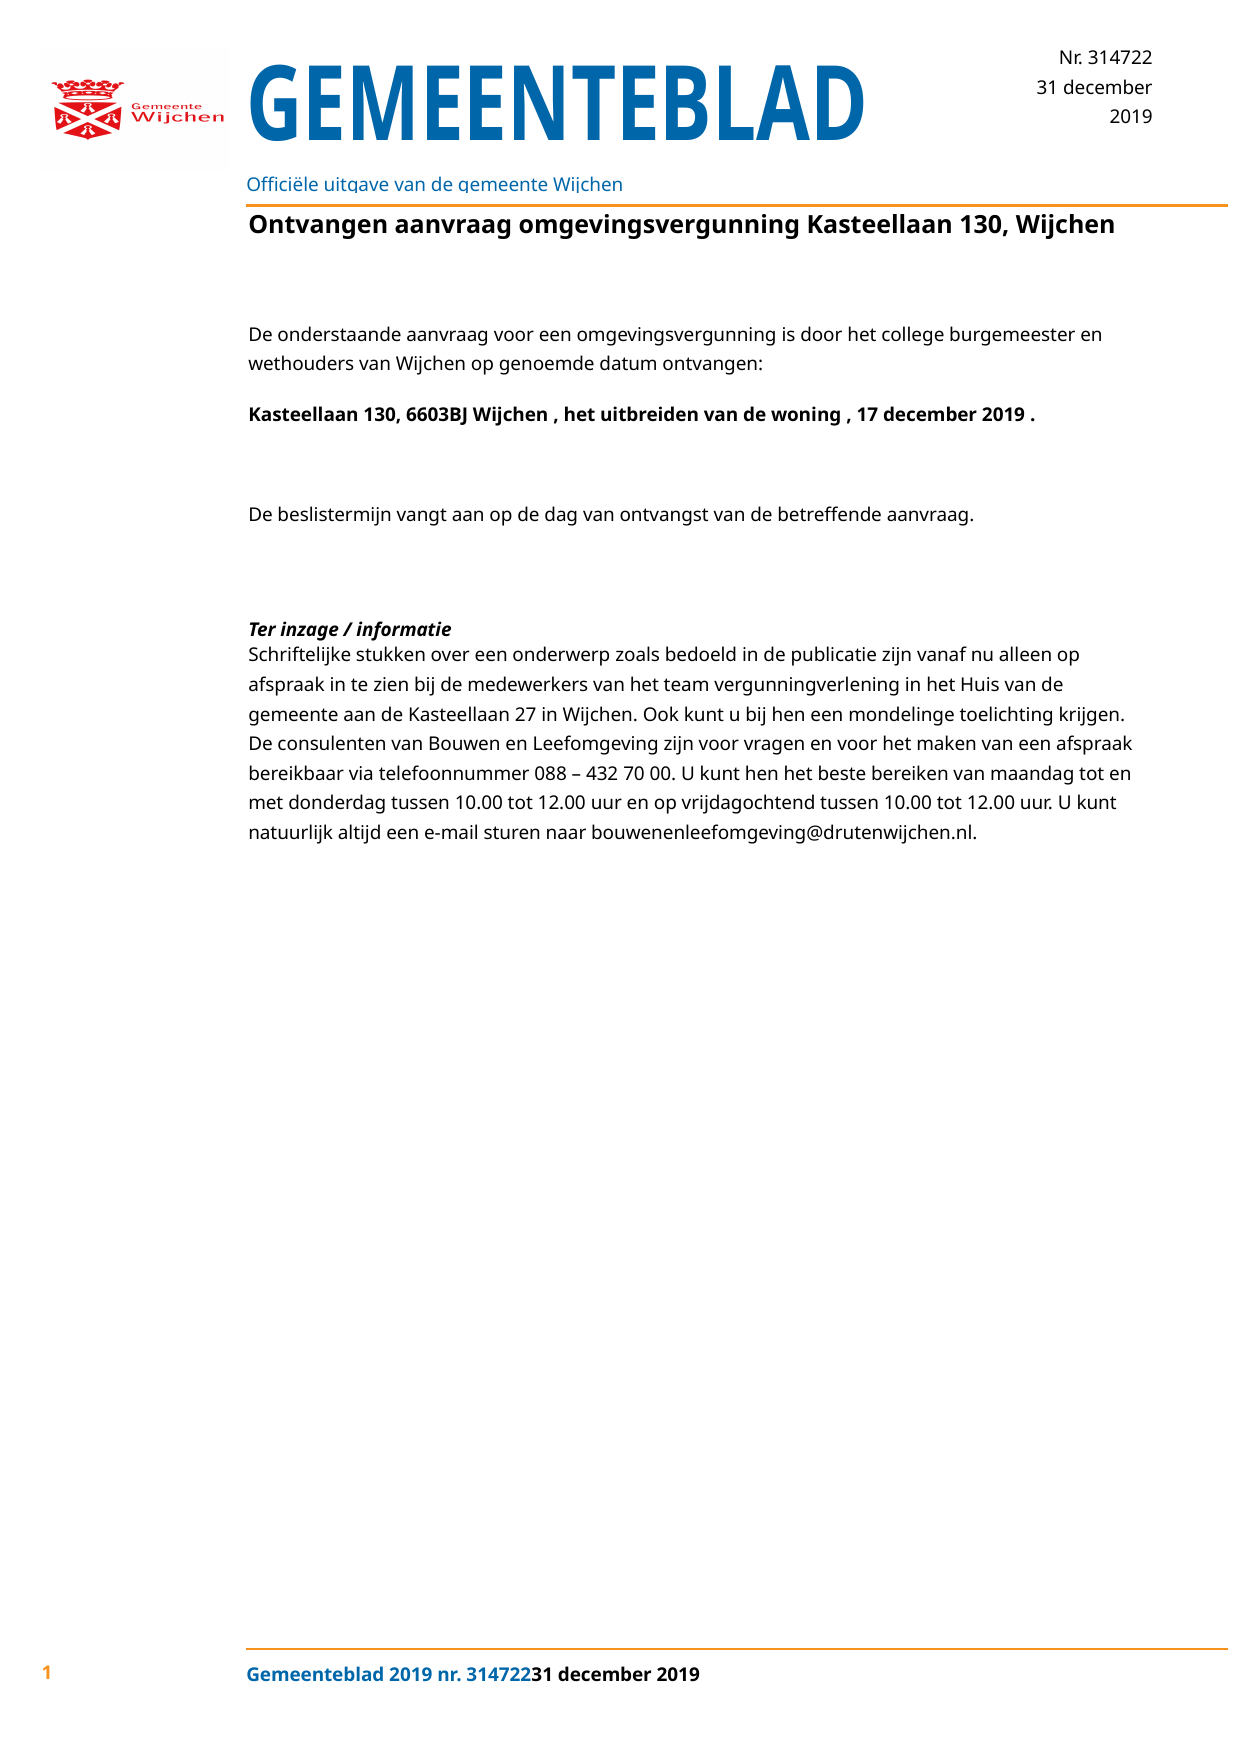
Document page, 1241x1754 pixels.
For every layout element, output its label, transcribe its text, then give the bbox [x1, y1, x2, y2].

picture [41, 47, 231, 172]
text Kasteellaan 130, 6603BJ Wijchen , het uitbreiden van de woning , 17 december 2019 . [248, 401, 1152, 426]
text De beslistermijn vangt aan op de dag van ontvangst van de betreffende aanvraag. [248, 502, 1152, 527]
text Ontvangen aanvraag omgevingsvergunning Kasteellaan 130, Wijchen [248, 207, 1152, 241]
text Ter inzage / informatie [248, 616, 1152, 642]
text Schriftelijke stukken over een onderwerp zoals bedoeld in de publicatie zijn vanaf nu alleen op afspraak in te zien bij de medewerkers van het team vergunningverlening in het Huis van de gemeente aan de Kasteellaan 27 in Wijchen. Ook kunt u bij hen een mondelinge toelichting krijgen. De consulenten van Bouwen en Leefomgeving zijn voor vragen en voor het maken van een afspraak bereikbaar via telefoonnummer 088 – 432 70 00. U kunt hen het beste bereiken van maandag tot en met donderdag tussen 10.00 tot 12.00 uur en op vrijdagochtend tussen 10.00 tot 12.00 uur. U kunt natuurlijk altijd een e-mail sturen naar bouwenenleefomgeving@drutenwijchen.nl. [248, 642, 1152, 845]
text De onderstaande aanvraag voor een omgevingsvergunning is door het college burgemeester en wethouders van Wijchen op genoemde datum ontvangen: [248, 321, 1152, 376]
